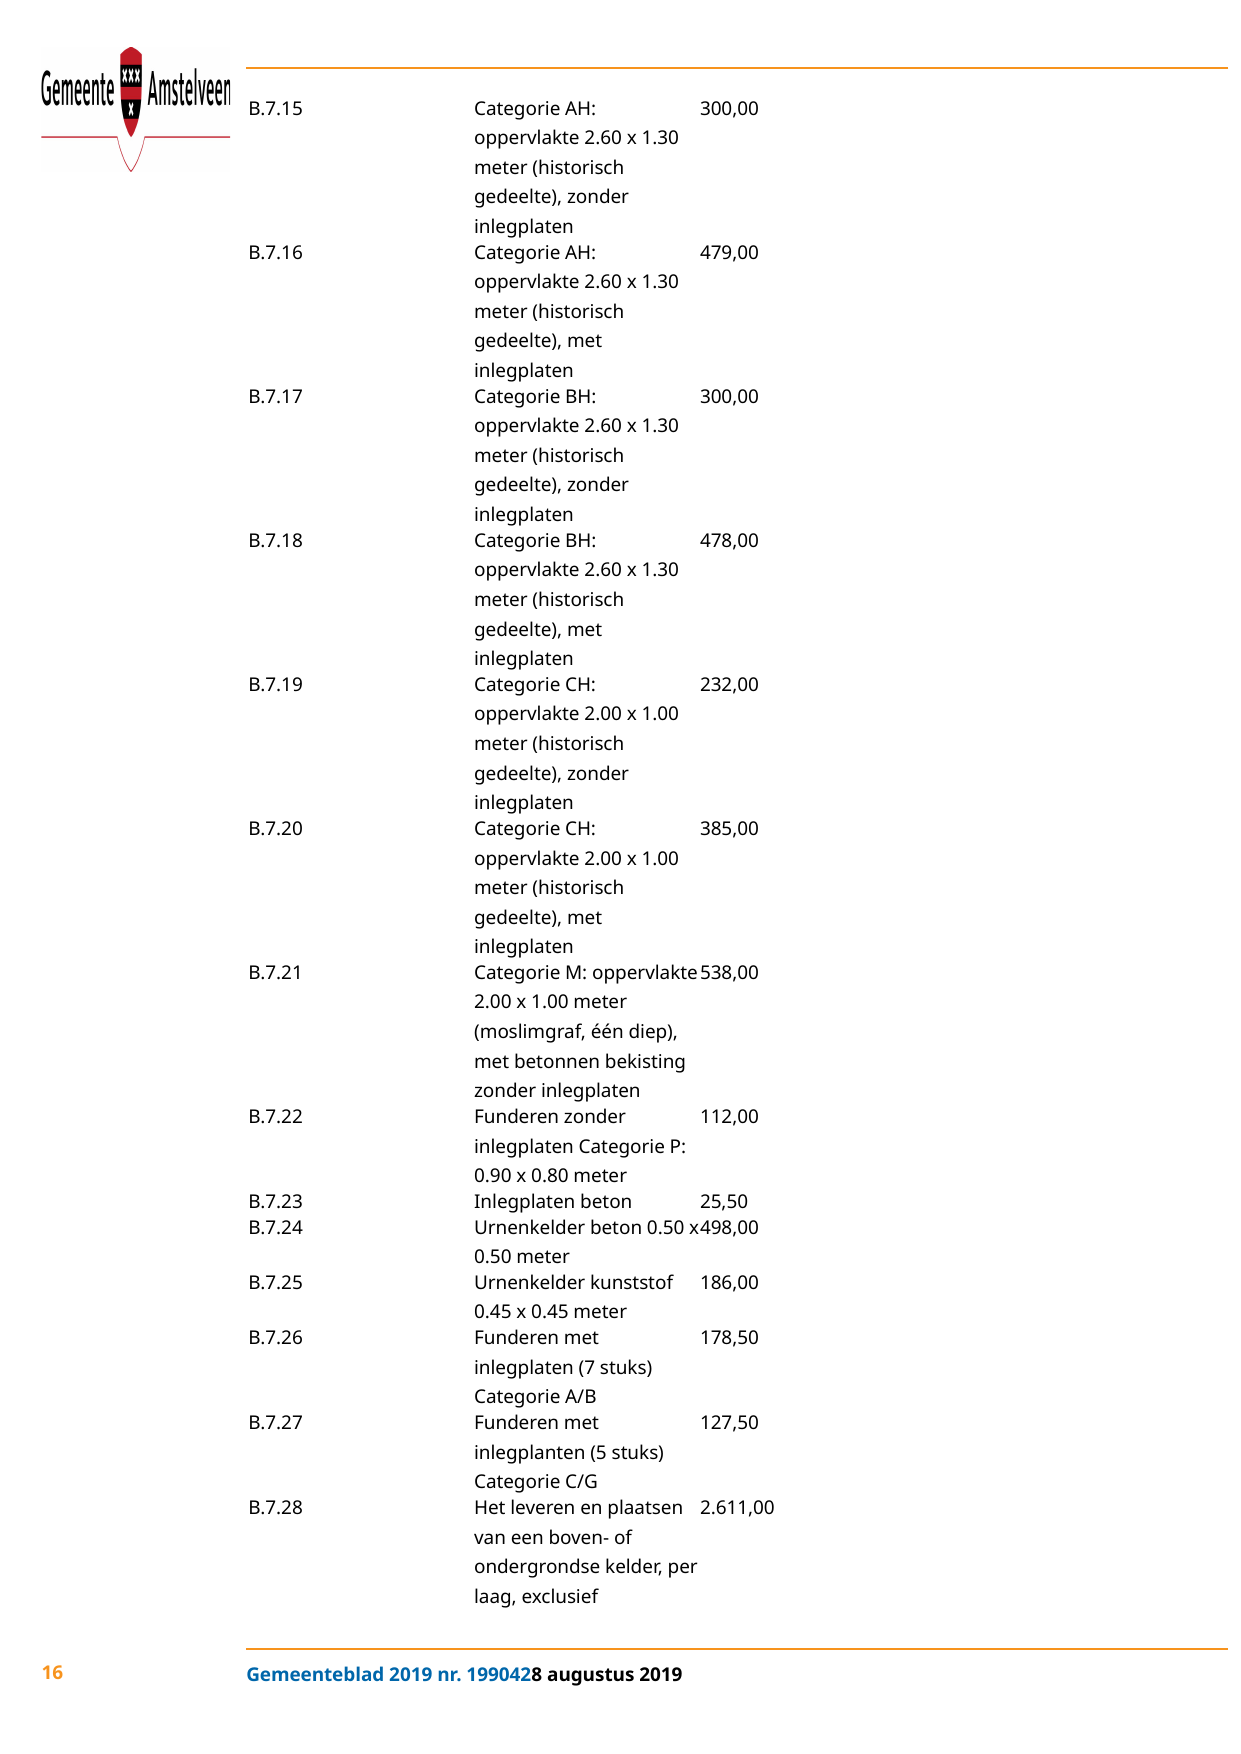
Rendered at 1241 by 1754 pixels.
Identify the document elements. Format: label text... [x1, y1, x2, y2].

table_cell 538,00 [700, 959, 926, 1103]
table_cell 112,00 [700, 1103, 926, 1188]
table_cell B.7.18 [248, 527, 474, 671]
table_cell Urnenkelder beton 0.50 x 0.50 meter [474, 1214, 700, 1269]
table_cell Het leveren en plaatsen van een boven- of ondergrondse kelder, per laag, exclusief [474, 1494, 700, 1609]
table_cell B.7.25 [248, 1269, 474, 1324]
table_cell Categorie AH: oppervlakte 2.60 x 1.30 meter (historisch gedeelte), met inlegplaten [474, 239, 700, 383]
table_cell Funderen met inlegplanten (5 stuks) Categorie C/G [474, 1409, 700, 1494]
table_cell Categorie AH: oppervlakte 2.60 x 1.30 meter (historisch gedeelte), zonder inlegplaten [474, 95, 700, 239]
table_cell Inlegplaten beton [474, 1188, 700, 1214]
table_cell Categorie BH: oppervlakte 2.60 x 1.30 meter (historisch gedeelte), met inlegplaten [474, 527, 700, 671]
table_cell 2.611,00 [700, 1494, 926, 1609]
table_cell B.7.26 [248, 1325, 474, 1409]
table_cell Categorie CH: oppervlakte 2.00 x 1.00 meter (historisch gedeelte), met inlegplaten [474, 815, 700, 959]
picture [41, 47, 231, 172]
table_cell 479,00 [700, 239, 926, 383]
table_cell B.7.24 [248, 1214, 474, 1269]
table_cell 127,50 [700, 1409, 926, 1494]
table_cell 300,00 [700, 95, 926, 239]
table_cell B.7.15 [248, 95, 474, 239]
table_cell 178,50 [700, 1325, 926, 1409]
table_cell Categorie CH: oppervlakte 2.00 x 1.00 meter (historisch gedeelte), zonder inlegplaten [474, 671, 700, 815]
table_cell 300,00 [700, 383, 926, 527]
table_cell B.7.21 [248, 959, 474, 1103]
table_cell B.7.19 [248, 671, 474, 815]
table_cell B.7.23 [248, 1188, 474, 1214]
table_cell 498,00 [700, 1214, 926, 1269]
table_cell B.7.20 [248, 815, 474, 959]
table_cell 25,50 [700, 1188, 926, 1214]
table_cell Funderen zonder inlegplaten Categorie P: 0.90 x 0.80 meter [474, 1103, 700, 1188]
table_cell Categorie BH: oppervlakte 2.60 x 1.30 meter (historisch gedeelte), zonder inlegplaten [474, 383, 700, 527]
table_cell 478,00 [700, 527, 926, 671]
table_cell 186,00 [700, 1269, 926, 1324]
table_cell B.7.22 [248, 1103, 474, 1188]
table_cell B.7.16 [248, 239, 474, 383]
table_cell Funderen met inlegplaten (7 stuks) Categorie A/B [474, 1325, 700, 1409]
table_cell B.7.27 [248, 1409, 474, 1494]
table_cell 385,00 [700, 815, 926, 959]
table_cell Urnenkelder kunststof 0.45 x 0.45 meter [474, 1269, 700, 1324]
table_cell B.7.17 [248, 383, 474, 527]
table_cell Categorie M: oppervlakte 2.00 x 1.00 meter (moslimgraf, één diep), met betonnen bekisting zonder inlegplaten [474, 959, 700, 1103]
table_cell B.7.28 [248, 1494, 474, 1609]
table_cell 232,00 [700, 671, 926, 815]
